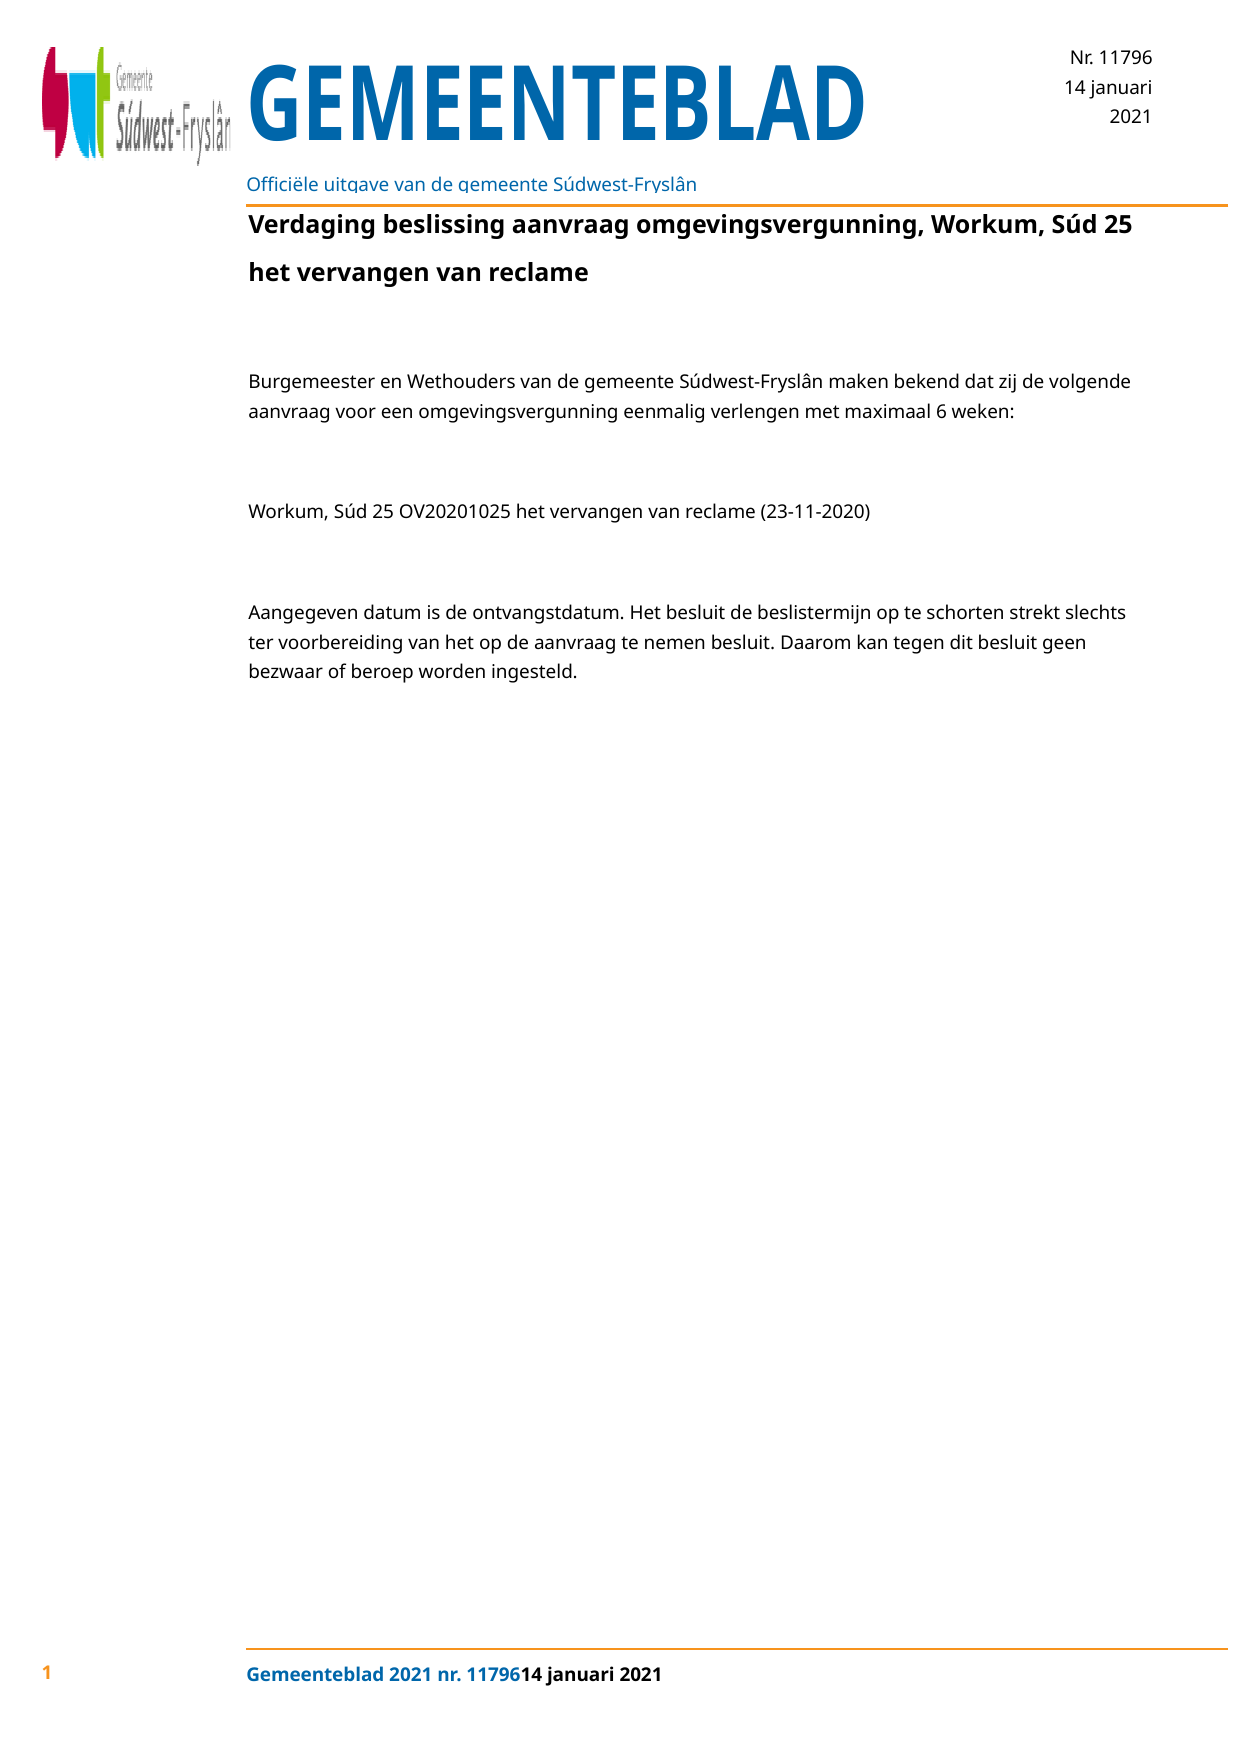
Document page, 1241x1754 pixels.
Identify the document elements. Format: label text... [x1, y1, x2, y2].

picture [41, 47, 231, 172]
text Workum, Súd 25 OV20201025 het vervangen van reclame (23-11-2020) [248, 499, 1152, 524]
text Verdaging beslissing aanvraag omgevingsvergunning, Workum, Súd 25 het vervangen van reclame [248, 207, 1152, 288]
text Burgemeester en Wethouders van de gemeente Súdwest-Fryslân maken bekend dat zij de volgende aanvraag voor een omgevingsvergunning eenmalig verlengen met maximaal 6 weken: [248, 368, 1152, 424]
text Aangegeven datum is de ontvangstdatum. Het besluit de beslistermijn op te schorten strekt slechts ter voorbereiding van het op de aanvraag te nemen besluit. Daarom kan tegen dit besluit geen bezwaar of beroep worden ingesteld. [248, 599, 1152, 684]
